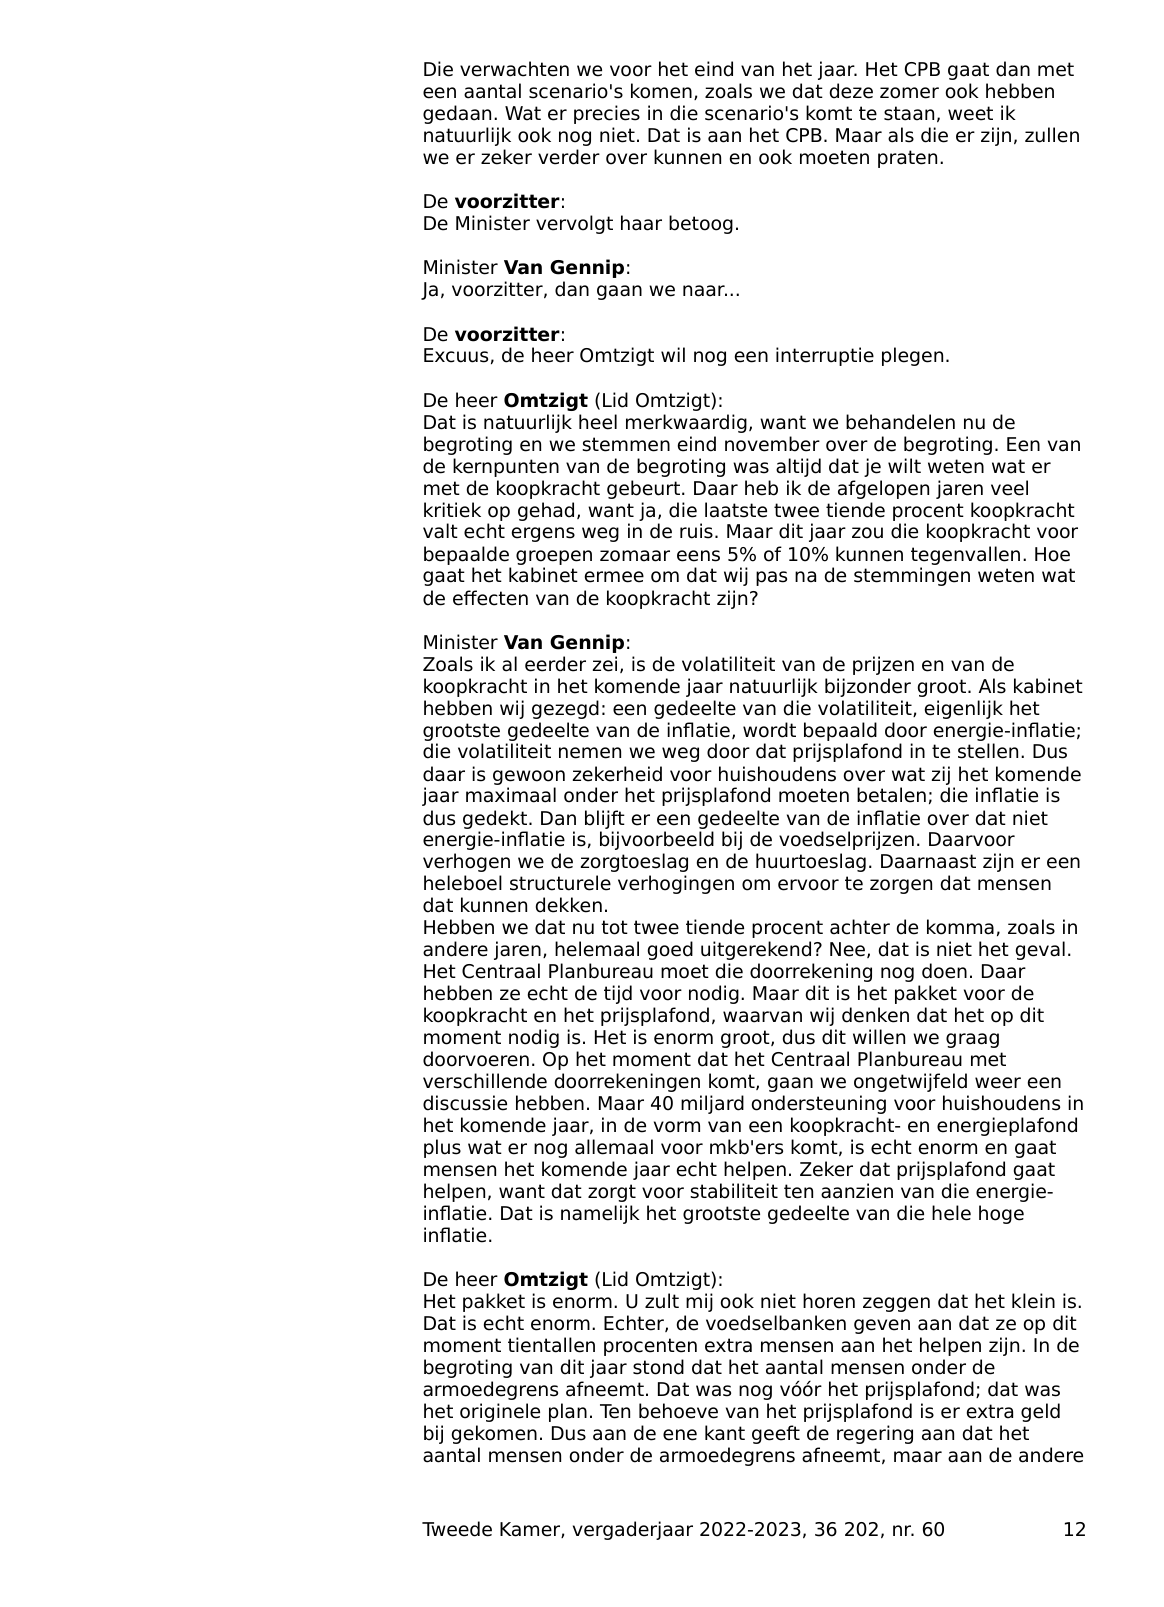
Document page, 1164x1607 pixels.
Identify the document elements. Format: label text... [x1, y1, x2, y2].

text De heer Omtzigt (Lid Omtzigt): [422, 389, 1087, 412]
text Die verwachten we voor het eind van het jaar. Het CPB gaat dan met een aantal scenario's komen, zoals we dat deze zomer ook hebben gedaan. Wat er precies in die scenario's komt te staan, weet ik natuurlijk ook nog niet. Dat is aan het CPB. Maar als die er zijn, zullen we er zeker verder over kunnen en ook moeten praten. [422, 59, 1087, 169]
text De Minister vervolgt haar betoog. [422, 213, 1087, 235]
text Excuus, de heer Omtzigt wil nog een interruptie plegen. [422, 345, 1087, 367]
text De voorzitter: [422, 323, 1087, 345]
text De heer Omtzigt (Lid Omtzigt): [422, 1269, 1087, 1291]
text Het pakket is enorm. U zult mij ook niet horen zeggen dat het klein is. Dat is echt enorm. Echter, de voedselbanken geven aan dat ze op dit moment tientallen procenten extra mensen aan het helpen zijn. In de begroting van dit jaar stond dat het aantal mensen onder de armoedegrens afneemt. Dat was nog vóór het prijsplafond; dat was het originele plan. Ten behoeve van het prijsplafond is er extra geld bij gekomen. Dus aan de ene kant geeft de regering aan dat het aantal mensen onder de armoedegrens afneemt, maar aan de andere [422, 1291, 1087, 1467]
text De voorzitter: [422, 191, 1087, 213]
text Ja, voorzitter, dan gaan we naar... [422, 279, 1087, 301]
text Minister Van Gennip: [422, 257, 1087, 279]
text Dat is natuurlijk heel merkwaardig, want we behandelen nu de begroting en we stemmen eind november over de begroting. Een van de kernpunten van de begroting was altijd dat je wilt weten wat er met de koopkracht gebeurt. Daar heb ik de afgelopen jaren veel kritiek op gehad, want ja, die laatste twee tiende procent koopkracht valt echt ergens weg in de ruis. Maar dit jaar zou die koopkracht voor bepaalde groepen zomaar eens 5% of 10% kunnen tegenvallen. Hoe gaat het kabinet ermee om dat wij pas na de stemmingen weten wat de effecten van de koopkracht zijn? [422, 412, 1087, 609]
text Hebben we dat nu tot twee tiende procent achter de komma, zoals in andere jaren, helemaal goed uitgerekend? Nee, dat is niet het geval. Het Centraal Planbureau moet die doorrekening nog doen. Daar hebben ze echt de tijd voor nodig. Maar dit is het pakket voor de koopkracht en het prijsplafond, waarvan wij denken dat het op dit moment nodig is. Het is enorm groot, dus dit willen we graag doorvoeren. Op het moment dat het Centraal Planbureau met verschillende doorrekeningen komt, gaan we ongetwijfeld weer een discussie hebben. Maar 40 miljard ondersteuning voor huishoudens in het komende jaar, in de vorm van een koopkracht- en energieplafond plus wat er nog allemaal voor mkb'ers komt, is echt enorm en gaat mensen het komende jaar echt helpen. Zeker dat prijsplafond gaat helpen, want dat zorgt voor stabiliteit ten aanzien van die energie-inflatie. Dat is namelijk het grootste gedeelte van die hele hoge inflatie. [422, 917, 1087, 1247]
text Minister Van Gennip: [422, 632, 1087, 653]
text Zoals ik al eerder zei, is de volatiliteit van de prijzen en van de koopkracht in het komende jaar natuurlijk bijzonder groot. Als kabinet hebben wij gezegd: een gedeelte van die volatiliteit, eigenlijk het grootste gedeelte van de inflatie, wordt bepaald door energie-inflatie; die volatiliteit nemen we weg door dat prijsplafond in te stellen. Dus daar is gewoon zekerheid voor huishoudens over wat zij het komende jaar maximaal onder het prijsplafond moeten betalen; die inflatie is dus gedekt. Dan blijft er een gedeelte van de inflatie over dat niet energie-inflatie is, bijvoorbeeld bij de voedselprijzen. Daarvoor verhogen we de zorgtoeslag en de huurtoeslag. Daarnaast zijn er een heleboel structurele verhogingen om ervoor te zorgen dat mensen dat kunnen dekken. [422, 653, 1087, 917]
